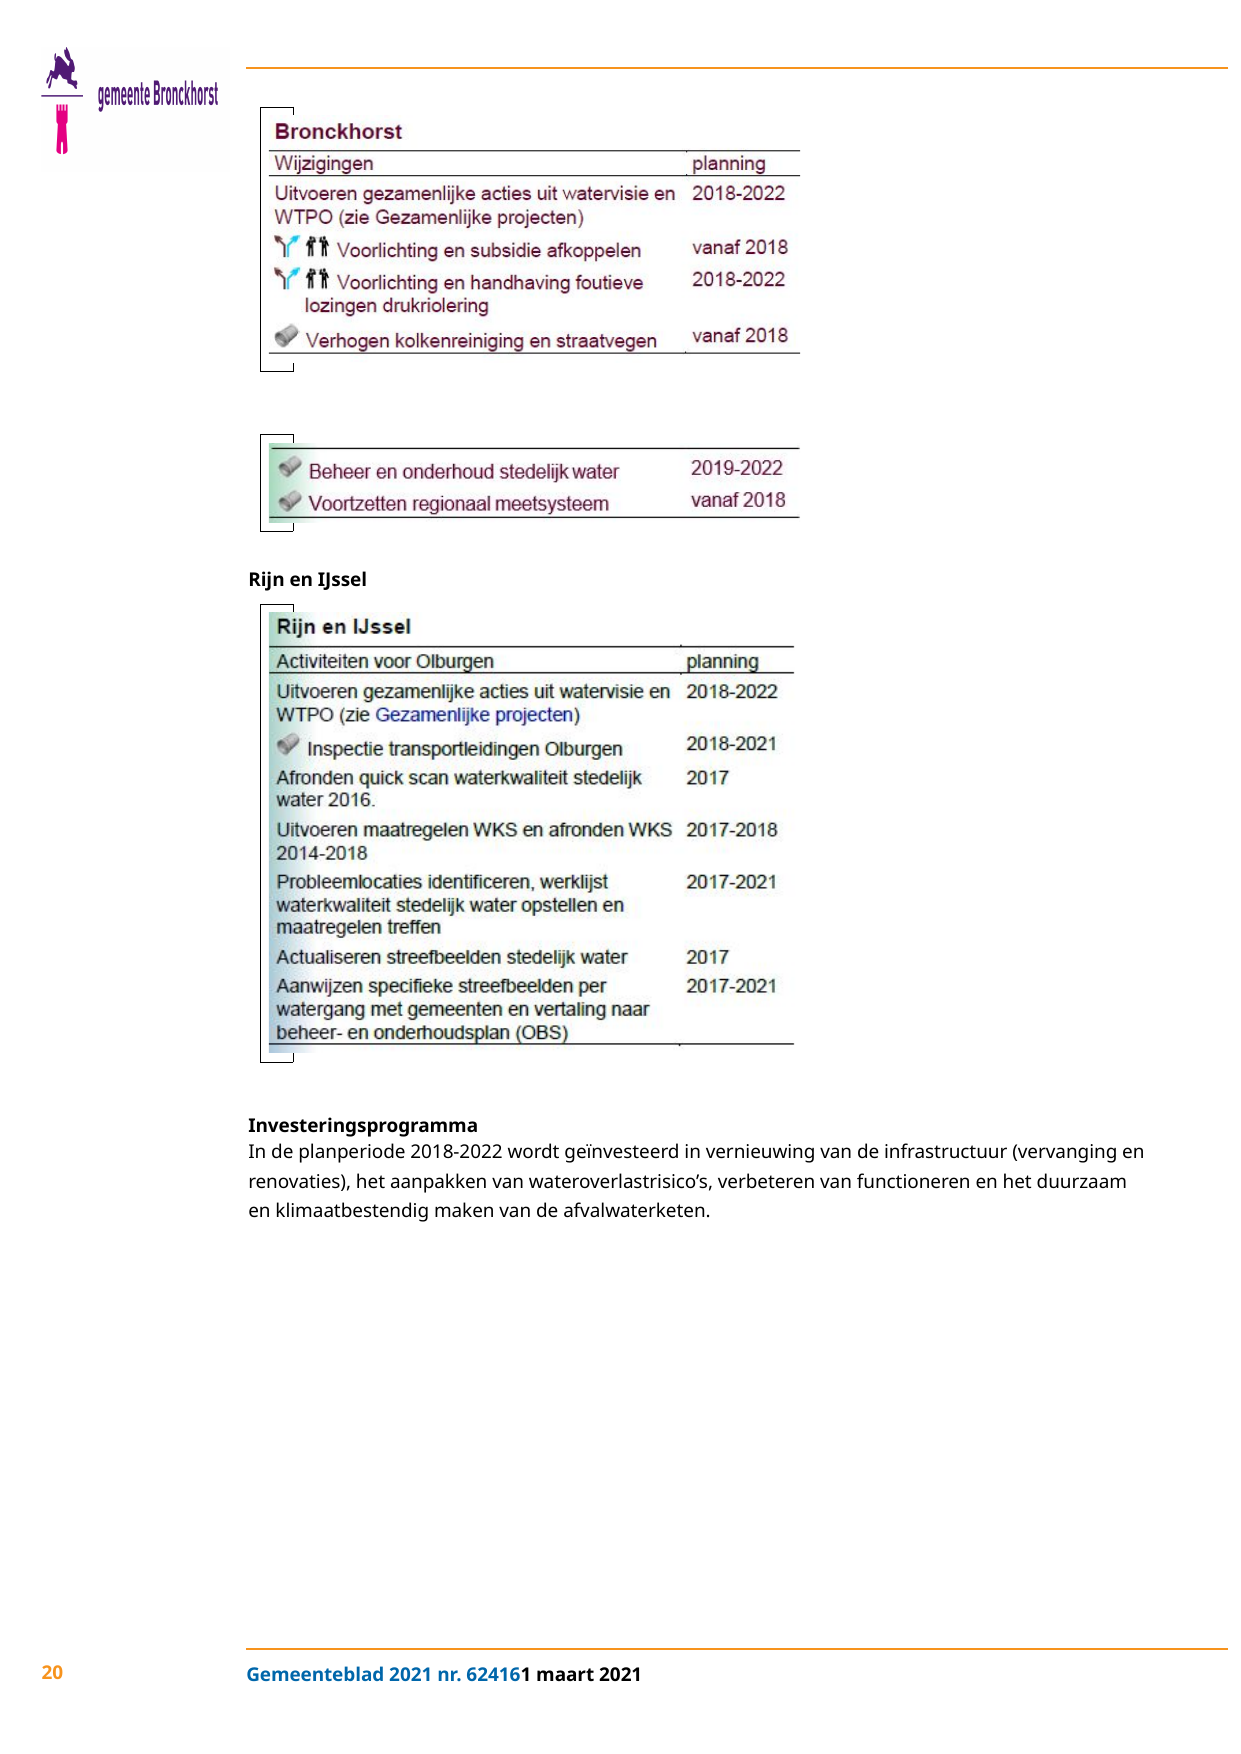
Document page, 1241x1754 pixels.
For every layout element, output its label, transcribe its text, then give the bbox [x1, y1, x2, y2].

picture [268, 443, 801, 523]
text In de planperiode 2018-2022 wordt geïnvesteerd in vernieuwing van de infrastructuur (vervanging en renovaties), het aanpakken van wateroverlastrisico’s, verbeteren van functioneren en het duurzaam en klimaatbestendig maken van de afvalwaterketen. [248, 1138, 1152, 1223]
picture [41, 47, 231, 172]
picture [268, 612, 801, 1053]
text Investeringsprogramma [248, 1113, 1152, 1138]
text Rijn en IJssel [248, 566, 1152, 592]
picture [268, 115, 801, 363]
